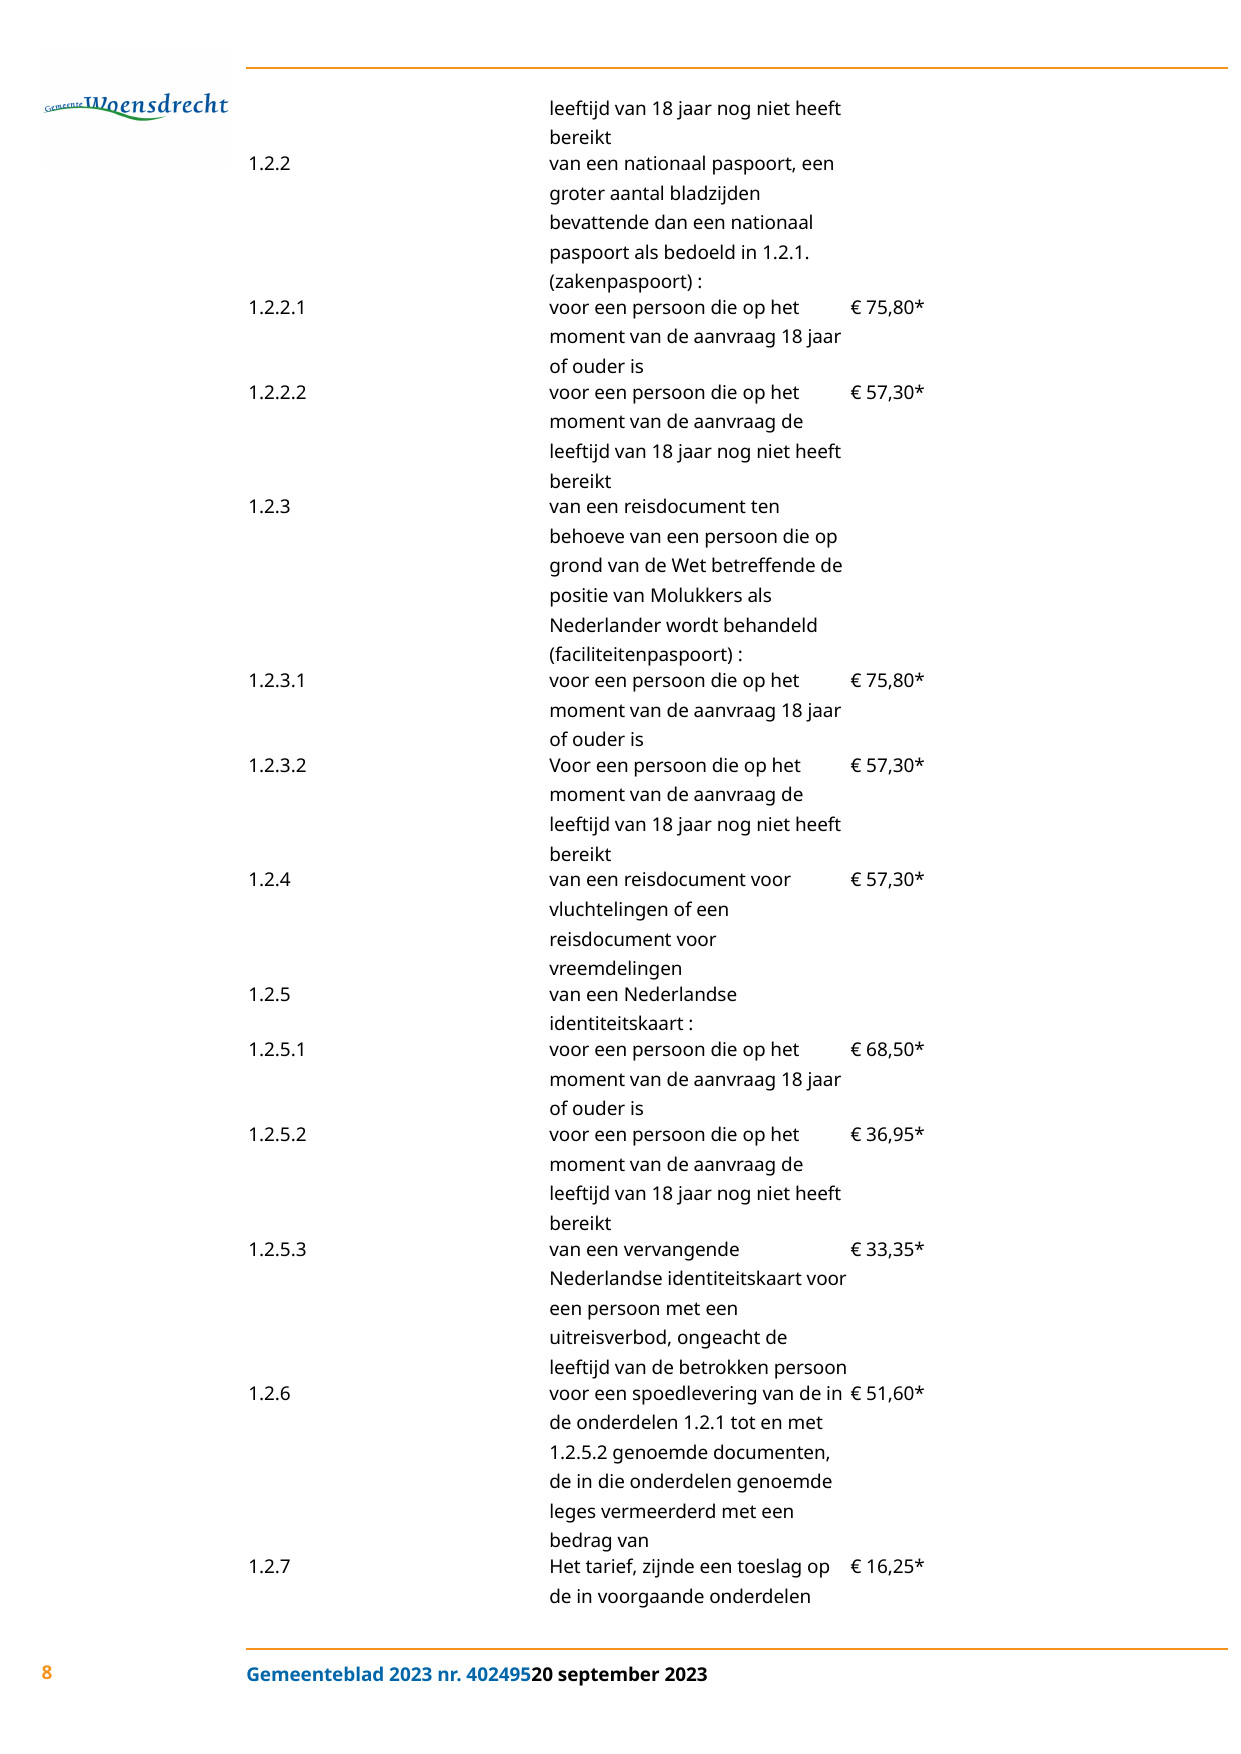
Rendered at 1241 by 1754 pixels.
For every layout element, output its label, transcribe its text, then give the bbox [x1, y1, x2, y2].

table_cell van een reisdocument ten behoeve van een persoon die op grond van de Wet betreffende de positie van Molukkers als Nederlander wordt behandeld (faciliteitenpaspoort) : [549, 494, 850, 667]
table_cell 1.2.3.1 [248, 667, 549, 752]
table_cell [850, 95, 1152, 150]
table_cell € 57,30* [850, 379, 1152, 493]
table_cell 1.2.5.3 [248, 1236, 549, 1380]
table_cell 1.2.6 [248, 1380, 549, 1553]
table_cell van een nationaal paspoort, een groter aantal bladzijden bevattende dan een nationaal paspoort als bedoeld in 1.2.1. (zakenpaspoort) : [549, 150, 850, 294]
table_cell € 75,80* [850, 667, 1152, 752]
table_cell voor een persoon die op het moment van de aanvraag 18 jaar of ouder is [549, 1036, 850, 1121]
table_cell [850, 150, 1152, 294]
table_cell 1.2.4 [248, 867, 549, 981]
table_cell 1.2.7 [248, 1554, 549, 1609]
table_cell Het tarief, zijnde een toeslag op de in voorgaande onderdelen [549, 1554, 850, 1609]
table_cell [850, 981, 1152, 1036]
table_cell € 36,95* [850, 1121, 1152, 1236]
table_cell voor een spoedlevering van de in de onderdelen 1.2.1 tot en met 1.2.5.2 genoemde documenten, de in die onderdelen genoemde leges vermeerderd met een bedrag van [549, 1380, 850, 1553]
table_cell voor een persoon die op het moment van de aanvraag 18 jaar of ouder is [549, 294, 850, 379]
table_cell € 33,35* [850, 1236, 1152, 1380]
table_cell € 57,30* [850, 867, 1152, 981]
table_cell voor een persoon die op het moment van de aanvraag de leeftijd van 18 jaar nog niet heeft bereikt [549, 379, 850, 493]
table_cell 1.2.5.2 [248, 1121, 549, 1236]
table_cell 1.2.5.1 [248, 1036, 549, 1121]
table_cell € 57,30* [850, 752, 1152, 867]
table_cell van een vervangende Nederlandse identiteitskaart voor een persoon met een uitreisverbod, ongeacht de leeftijd van de betrokken persoon [549, 1236, 850, 1380]
table_cell € 51,60* [850, 1380, 1152, 1553]
table_cell voor een persoon die op het moment van de aanvraag de leeftijd van 18 jaar nog niet heeft bereikt [549, 1121, 850, 1236]
table_cell [248, 95, 549, 150]
table_cell € 68,50* [850, 1036, 1152, 1121]
table_cell € 16,25* [850, 1554, 1152, 1609]
table_cell 1.2.2 [248, 150, 549, 294]
table_cell 1.2.2.2 [248, 379, 549, 493]
table_cell [850, 494, 1152, 667]
picture [41, 47, 231, 172]
table_cell € 75,80* [850, 294, 1152, 379]
table_cell voor een persoon die op het moment van de aanvraag 18 jaar of ouder is [549, 667, 850, 752]
table_cell 1.2.3 [248, 494, 549, 667]
table_cell 1.2.2.1 [248, 294, 549, 379]
table_cell 1.2.5 [248, 981, 549, 1036]
table_cell van een Nederlandse identiteitskaart : [549, 981, 850, 1036]
table_cell Voor een persoon die op het moment van de aanvraag de leeftijd van 18 jaar nog niet heeft bereikt [549, 752, 850, 867]
table_cell 1.2.3.2 [248, 752, 549, 867]
table_cell van een reisdocument voor vluchtelingen of een reisdocument voor vreemdelingen [549, 867, 850, 981]
table_cell leeftijd van 18 jaar nog niet heeft bereikt [549, 95, 850, 150]
